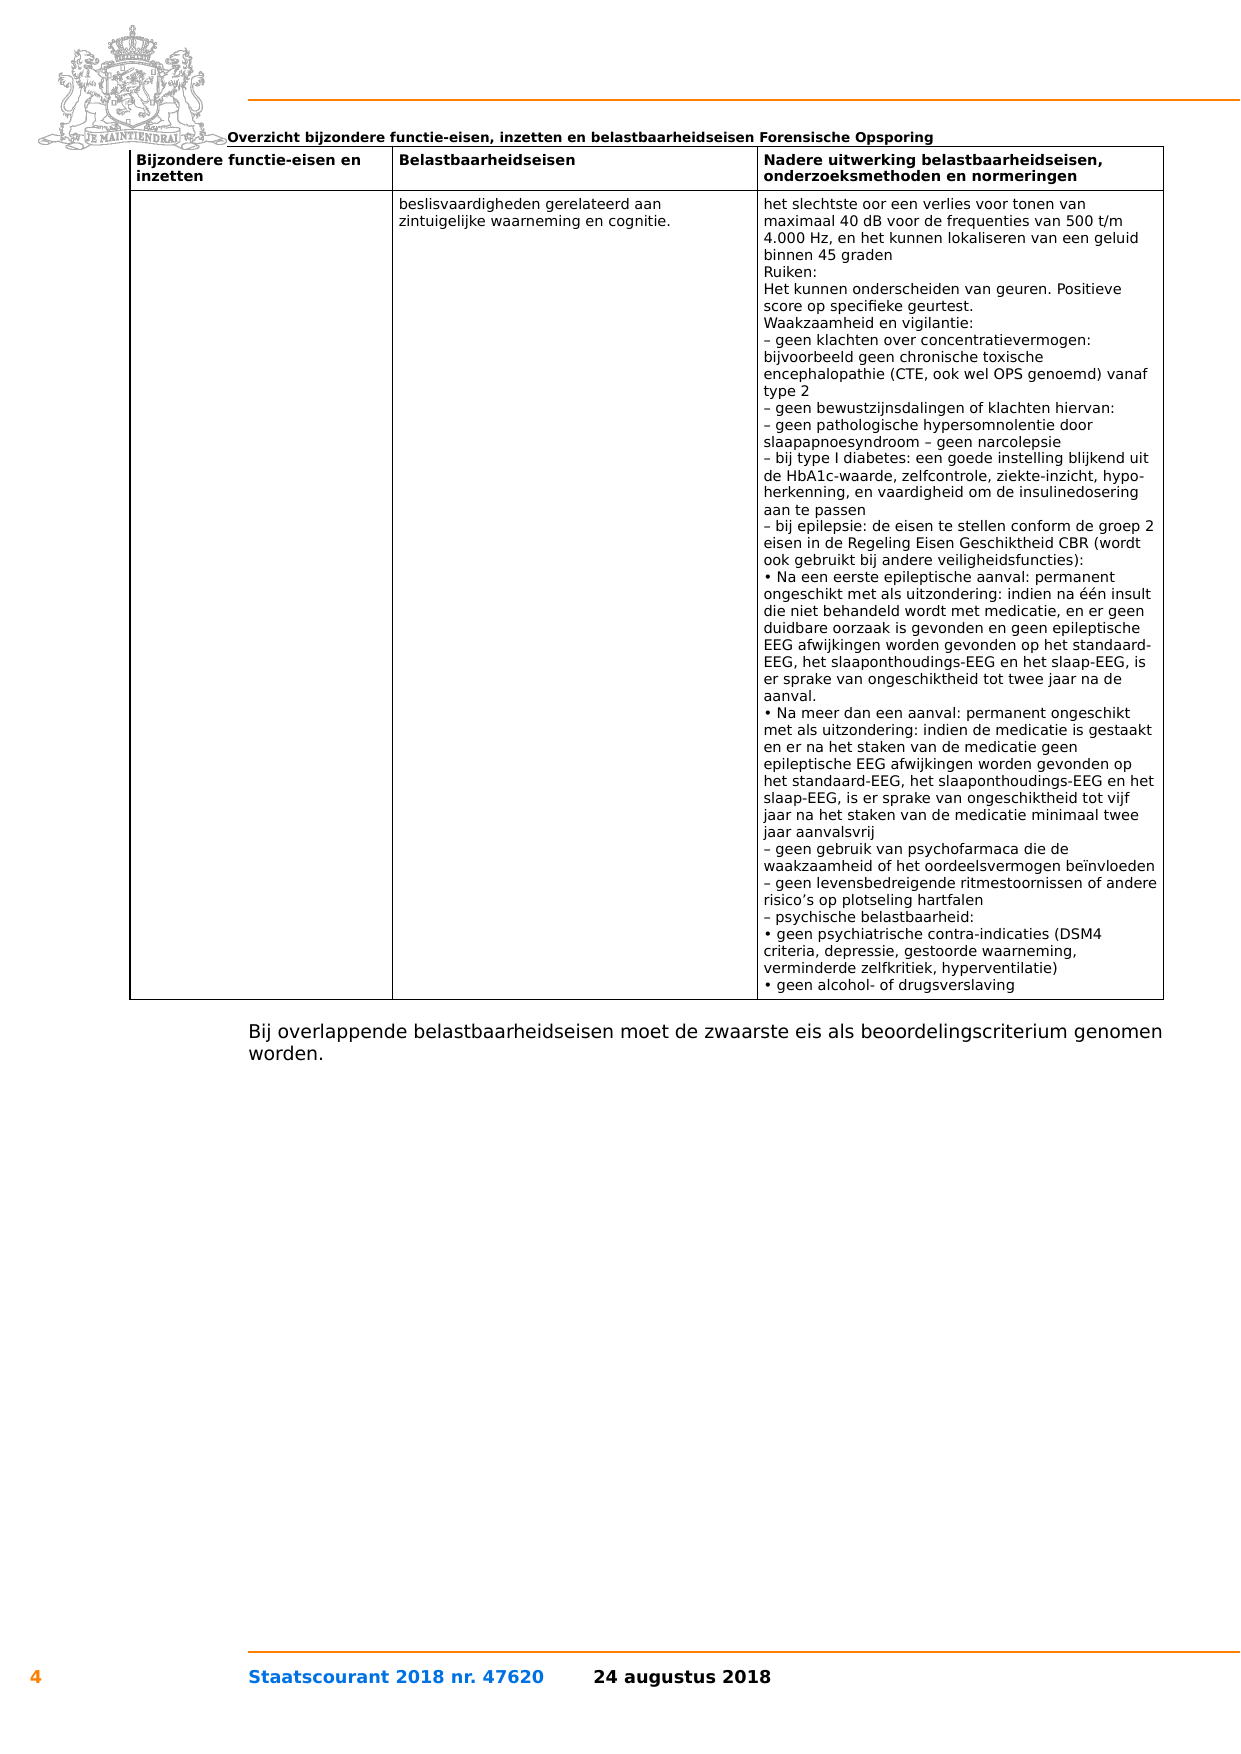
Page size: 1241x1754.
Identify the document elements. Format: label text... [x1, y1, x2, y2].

table_cell beslisvaardigheden gerelateerd aan zintuigelijke waarneming en cognitie. [393, 191, 757, 998]
text Bij overlappende belastbaarheidseisen moet de zwaarste eis als beoordelingscriterium genomen worden. [248, 1021, 1163, 1065]
table_cell het slechtste oor een verlies voor tonen van maximaal 40 dB voor de frequenties van 500 t/m 4.000 Hz, en het kunnen lokaliseren van een geluid binnen 45 graden Ruiken: Het kunnen onderscheiden van geuren. Positieve score op specifieke geurtest. Waakzaamheid en vigilantie: – geen klachten over concentratievermogen: bijvoorbeeld geen chronische toxische encephalopathie (CTE, ook wel OPS genoemd) vanaf type 2 – geen bewustzijnsdalingen of klachten hiervan: – geen pathologische hypersomnolentie door slaapapnoesyndroom – geen narcolepsie – bij type I diabetes: een goede instelling blijkend uit de HbA1c-waarde, zelfcontrole, ziekte-inzicht, hypo-herkenning, en vaardigheid om de insulinedosering aan te passen – bij epilepsie: de eisen te stellen conform de groep 2 eisen in de Regeling Eisen Geschiktheid CBR (wordt ook gebruikt bij andere veiligheidsfuncties): • Na een eerste epileptische aanval: permanent ongeschikt met als uitzondering: indien na één insult die niet behandeld wordt met medicatie, en er geen duidbare oorzaak is gevonden en geen epileptische EEG afwijkingen worden gevonden op het standaard-EEG, het slaaponthoudings-EEG en het slaap-EEG, is er sprake van ongeschiktheid tot twee jaar na de aanval. • Na meer dan een aanval: permanent ongeschikt met als uitzondering: indien de medicatie is gestaakt en er na het staken van de medicatie geen epileptische EEG afwijkingen worden gevonden op het standaard-EEG, het slaaponthoudings-EEG en het slaap-EEG, is er sprake van ongeschiktheid tot vijf jaar na het staken van de medicatie minimaal twee jaar aanvalsvrij – geen gebruik van psychofarmaca die de waakzaamheid of het oordeelsvermogen beïnvloeden – geen levensbedreigende ritmestoornissen of andere risico’s op plotseling hartfalen – psychische belastbaarheid: • geen psychiatrische contra-indicaties (DSM4 criteria, depressie, gestoorde waarneming, verminderde zelfkritiek, hyperventilatie) • geen alcohol- of drugsverslaving [758, 191, 1163, 998]
table_cell [131, 191, 392, 998]
table_header Overzicht bijzondere functie-eisen, inzetten en belastbaarheidseisen Forensische Opsporing [227, 130, 1163, 146]
picture [38, 25, 227, 150]
table_cell Belastbaarheidseisen [393, 147, 757, 190]
table_cell Nadere uitwerking belastbaarheidseisen, onderzoeksmethoden en normeringen [758, 147, 1163, 190]
table_cell Bijzondere functie-eisen en inzetten [131, 147, 392, 190]
